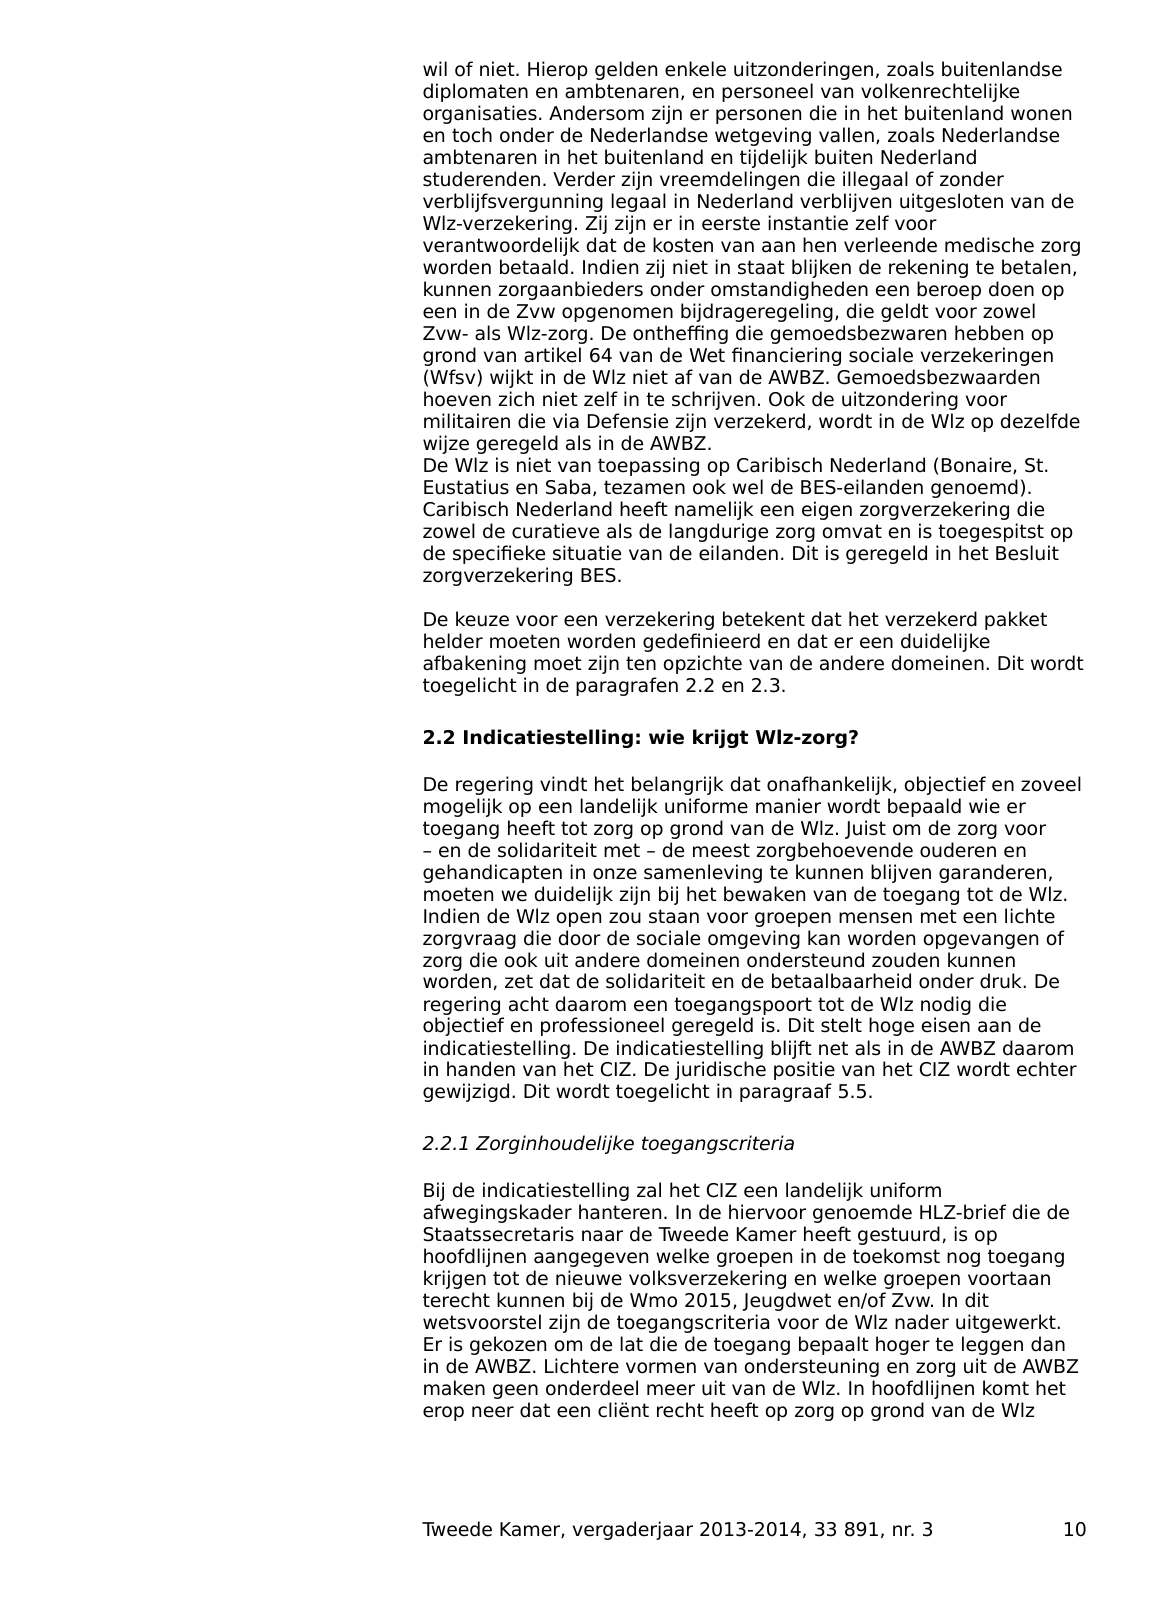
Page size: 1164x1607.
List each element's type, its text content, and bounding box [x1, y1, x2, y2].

text Bij de indicatiestelling zal het CIZ een landelijk uniform afwegingskader hanteren. In de hiervoor genoemde HLZ-brief die de Staatssecretaris naar de Tweede Kamer heeft gestuurd, is op hoofdlijnen aangegeven welke groepen in de toekomst nog toegang krijgen tot de nieuwe volksverzekering en welke groepen voortaan terecht kunnen bij de Wmo 2015, Jeugdwet en/of Zvw. In dit wetsvoorstel zijn de toegangscriteria voor de Wlz nader uitgewerkt. Er is gekozen om de lat die de toegang bepaalt hoger te leggen dan in de AWBZ. Lichtere vormen van ondersteuning en zorg uit de AWBZ maken geen onderdeel meer uit van de Wlz. In hoofdlijnen komt het erop neer dat een cliënt recht heeft op zorg op grond van de Wlz [422, 1180, 1087, 1422]
subtitle 2.2 Indicatiestelling: wie krijgt Wlz-zorg? [422, 727, 1087, 749]
text De keuze voor een verzekering betekent dat het verzekerd pakket helder moeten worden gedefinieerd en dat er een duidelijke afbakening moet zijn ten opzichte van de andere domeinen. Dit wordt toegelicht in de paragrafen 2.2 en 2.3. [422, 609, 1087, 697]
text wil of niet. Hierop gelden enkele uitzonderingen, zoals buitenlandse diplomaten en ambtenaren, en personeel van volkenrechtelijke organisaties. Andersom zijn er personen die in het buitenland wonen en toch onder de Nederlandse wetgeving vallen, zoals Nederlandse ambtenaren in het buitenland en tijdelijk buiten Nederland studerenden. Verder zijn vreemdelingen die illegaal of zonder verblijfsvergunning legaal in Nederland verblijven uitgesloten van de Wlz-verzekering. Zij zijn er in eerste instantie zelf voor verantwoordelijk dat de kosten van aan hen verleende medische zorg worden betaald. Indien zij niet in staat blijken de rekening te betalen, kunnen zorgaanbieders onder omstandigheden een beroep doen op een in de Zvw opgenomen bijdrageregeling, die geldt voor zowel Zvw- als Wlz-zorg. De ontheffing die gemoedsbezwaren hebben op grond van artikel 64 van de Wet financiering sociale verzekeringen (Wfsv) wijkt in de Wlz niet af van de AWBZ. Gemoedsbezwaarden hoeven zich niet zelf in te schrijven. Ook de uitzondering voor militairen die via Defensie zijn verzekerd, wordt in de Wlz op dezelfde wijze geregeld als in de AWBZ. [422, 59, 1087, 455]
subtitle 2.2.1 Zorginhoudelijke toegangscriteria [422, 1133, 1087, 1155]
text De Wlz is niet van toepassing op Caribisch Nederland (Bonaire, St. Eustatius en Saba, tezamen ook wel de BES-eilanden genoemd). Caribisch Nederland heeft namelijk een eigen zorgverzekering die zowel de curatieve als de langdurige zorg omvat en is toegespitst op de specifieke situatie van de eilanden. Dit is geregeld in het Besluit zorgverzekering BES. [422, 455, 1087, 587]
text De regering vindt het belangrijk dat onafhankelijk, objectief en zoveel mogelijk op een landelijk uniforme manier wordt bepaald wie er toegang heeft tot zorg op grond van de Wlz. Juist om de zorg voor – en de solidariteit met – de meest zorgbehoevende ouderen en gehandicapten in onze samenleving te kunnen blijven garanderen, moeten we duidelijk zijn bij het bewaken van de toegang tot de Wlz. Indien de Wlz open zou staan voor groepen mensen met een lichte zorgvraag die door de sociale omgeving kan worden opgevangen of zorg die ook uit andere domeinen ondersteund zouden kunnen worden, zet dat de solidariteit en de betaalbaarheid onder druk. De regering acht daarom een toegangspoort tot de Wlz nodig die objectief en professioneel geregeld is. Dit stelt hoge eisen aan de indicatiestelling. De indicatiestelling blijft net als in de AWBZ daarom in handen van het CIZ. De juridische positie van het CIZ wordt echter gewijzigd. Dit wordt toegelicht in paragraaf 5.5. [422, 774, 1087, 1103]
